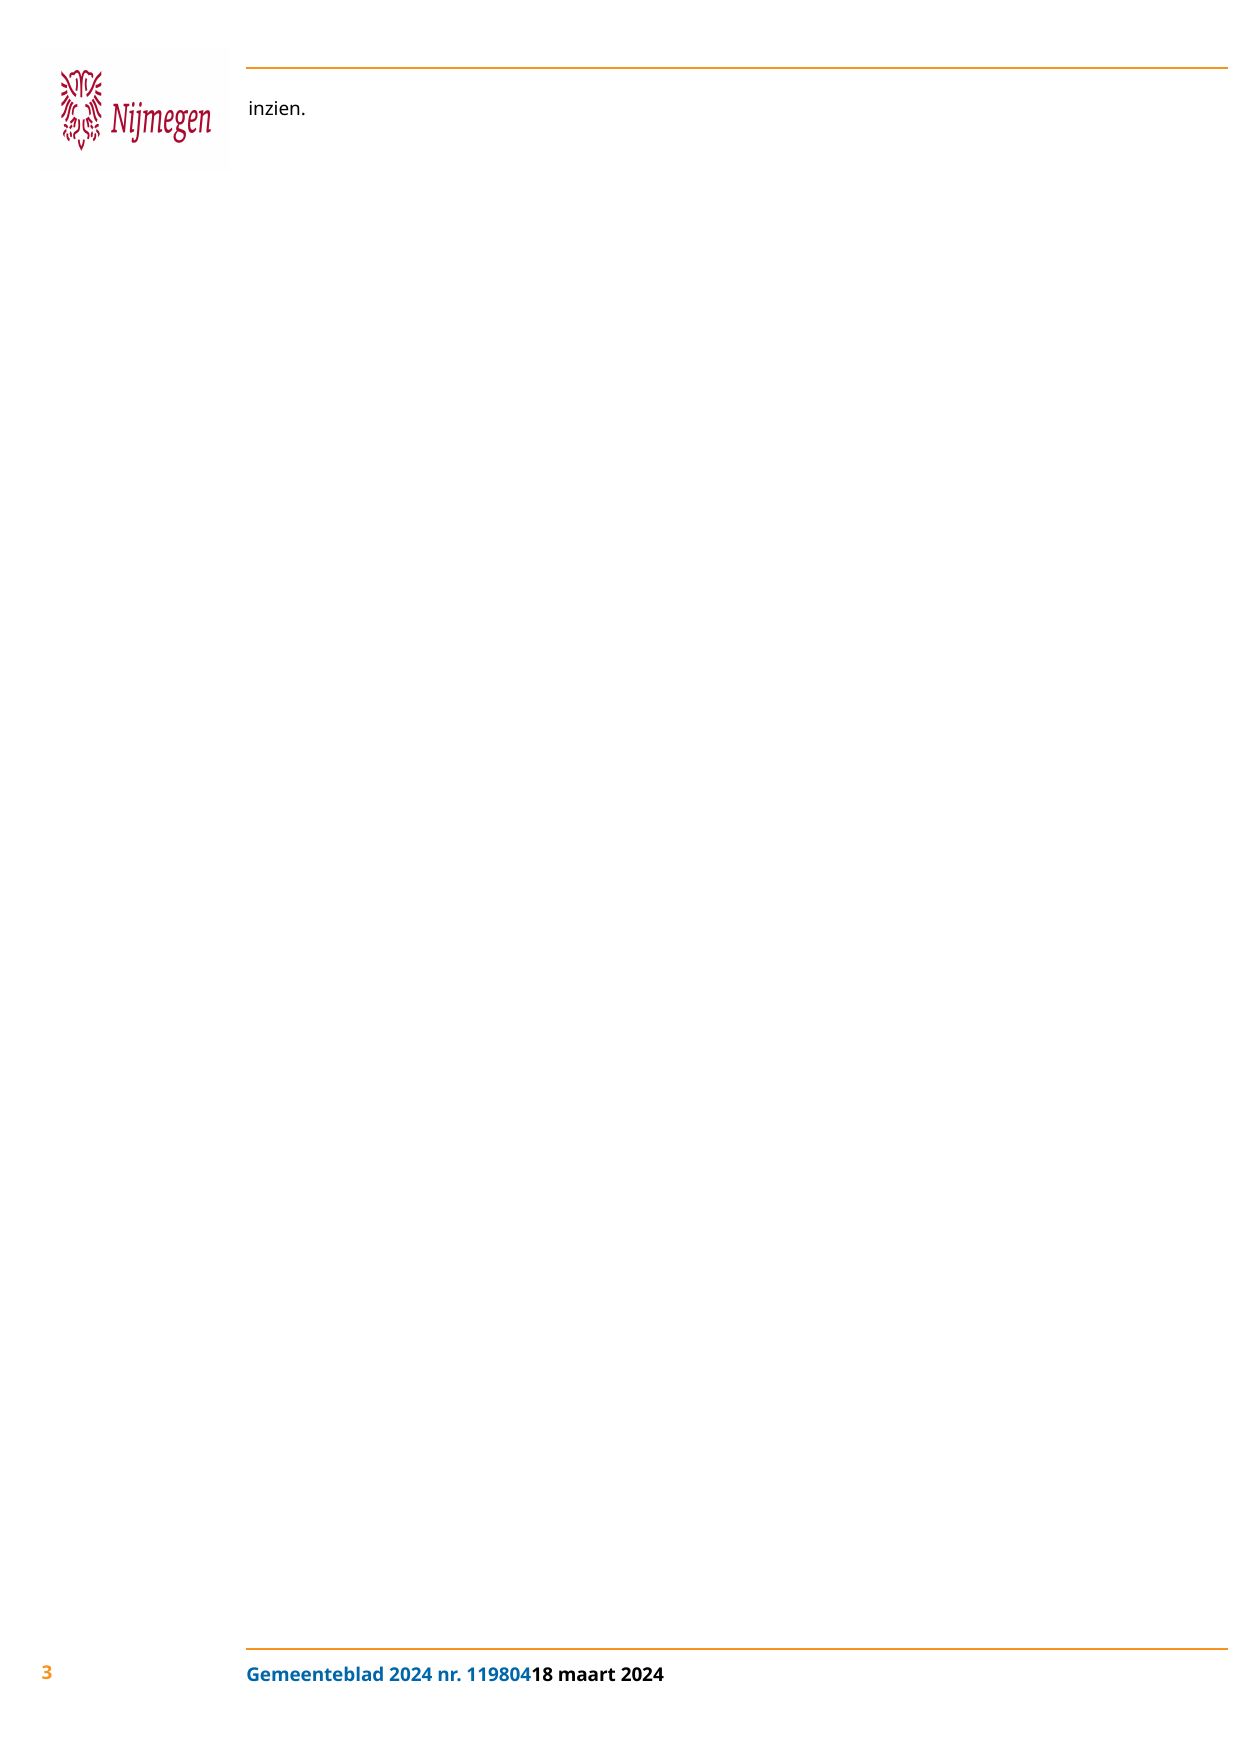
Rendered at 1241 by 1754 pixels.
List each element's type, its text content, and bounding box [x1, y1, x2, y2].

picture [41, 47, 231, 172]
text inzien. [248, 95, 1152, 121]
